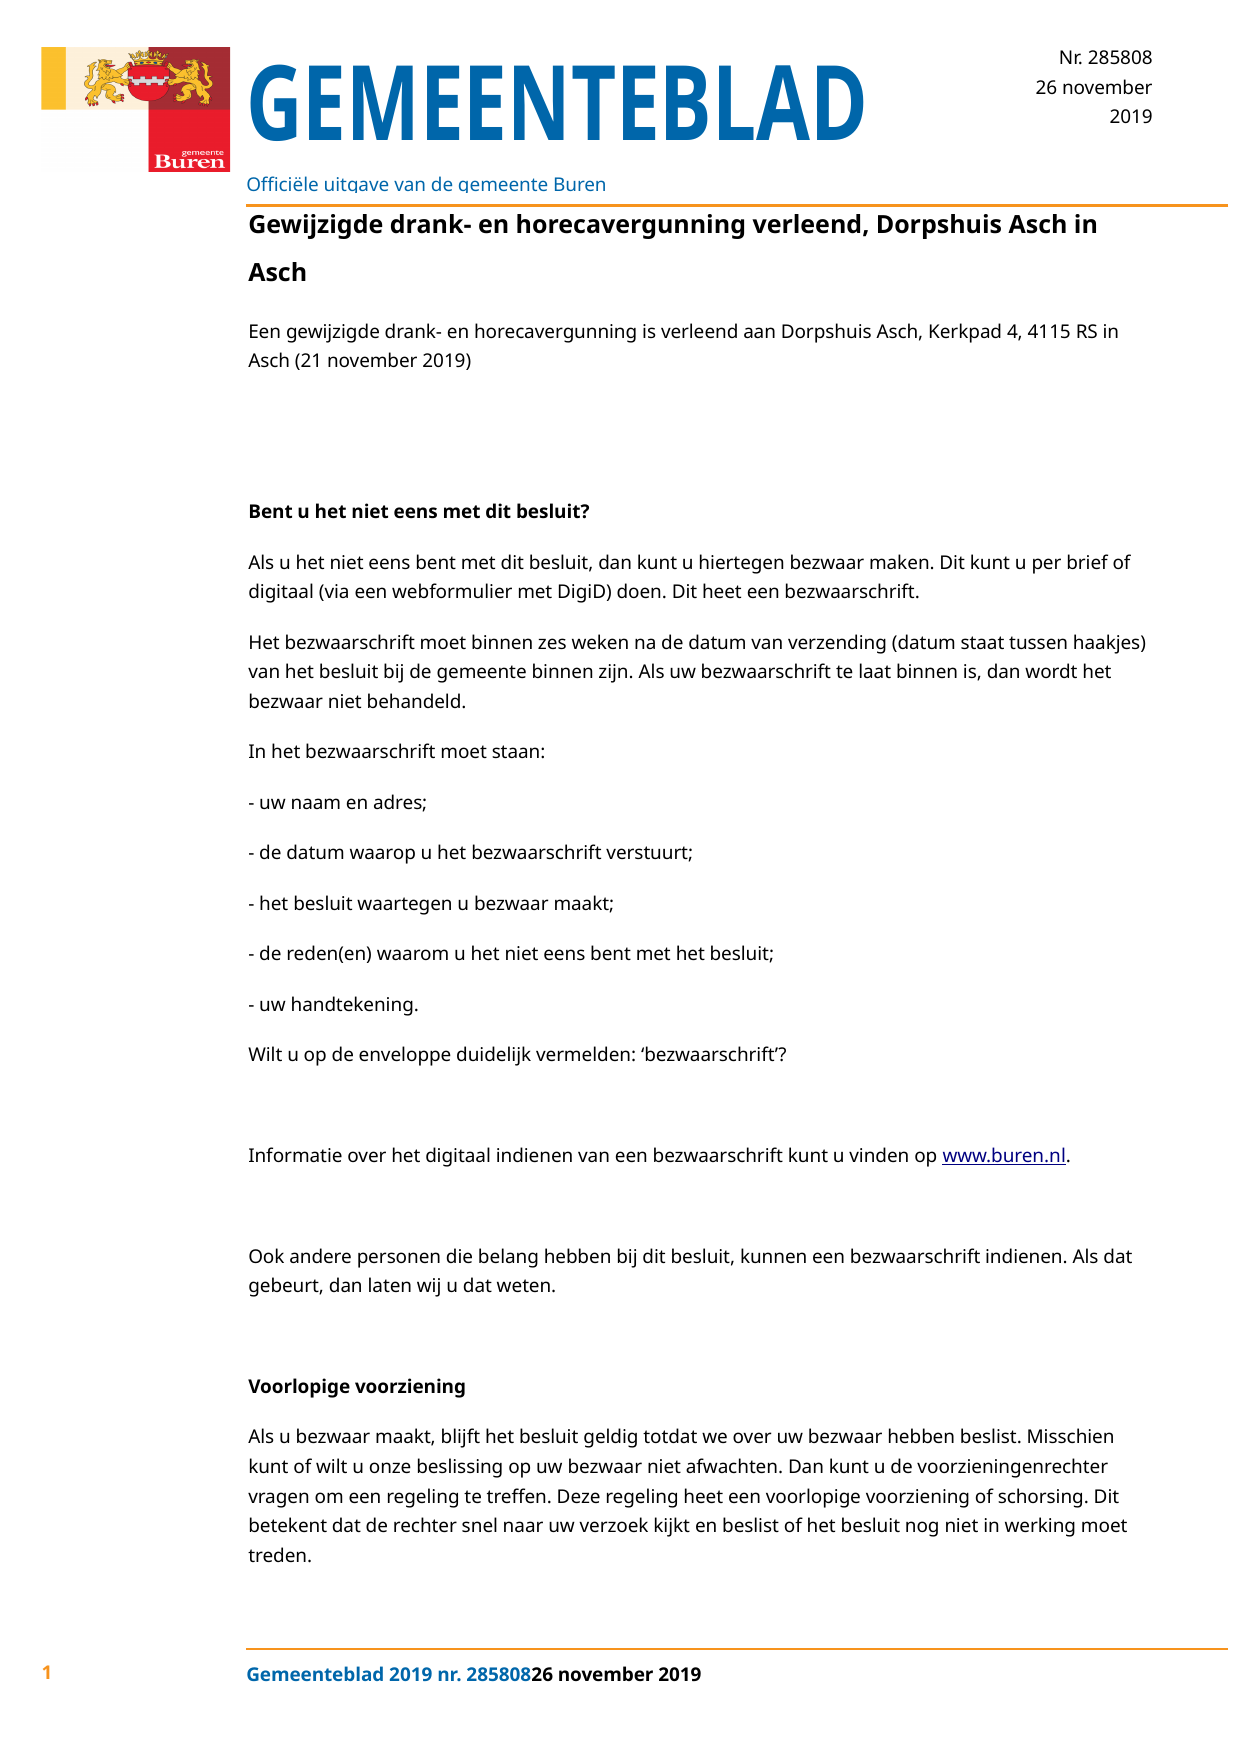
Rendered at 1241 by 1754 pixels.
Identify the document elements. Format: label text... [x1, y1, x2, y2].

text - de reden(en) waarom u het niet eens bent met het besluit; [248, 940, 1152, 966]
text Ook andere personen die belang hebben bij dit besluit, kunnen een bezwaarschrift indienen. Als dat gebeurt, dan laten wij u dat weten. [248, 1243, 1152, 1298]
text - het besluit waartegen u bezwaar maakt; [248, 890, 1152, 916]
text Als u bezwaar maakt, blijft het besluit geldig totdat we over uw bezwaar hebben beslist. Misschien kunt of wilt u onze beslissing op uw bezwaar niet afwachten. Dan kunt u de voorzieningenrechter vragen om een regeling te treffen. Deze regeling heet een voorlopige voorziening of schorsing. Dit betekent dat de rechter snel naar uw verzoek kijkt en beslist of het besluit nog niet in werking moet treden. [248, 1424, 1152, 1568]
text Informatie over het digitaal indienen van een bezwaarschrift kunt u vinden op www.buren.nl. [248, 1142, 1152, 1168]
text Gewijzigde drank- en horecavergunning verleend, Dorpshuis Asch in Asch [248, 207, 1152, 288]
text - de datum waarop u het bezwaarschrift verstuurt; [248, 839, 1152, 865]
text In het bezwaarschrift moet staan: [248, 739, 1152, 764]
text Als u het niet eens bent met dit besluit, dan kunt u hiertegen bezwaar maken. Dit kunt u per brief of digitaal (via een webformulier met DigiD) doen. Dit heet een bezwaarschrift. [248, 549, 1152, 604]
text Een gewijzigde drank- en horecavergunning is verleend aan Dorpshuis Asch, Kerkpad 4, 4115 RS in Asch (21 november 2019) [248, 318, 1152, 373]
text - uw naam en adres; [248, 789, 1152, 815]
text Voorlopige voorziening [248, 1373, 1152, 1399]
text Het bezwaarschrift moet binnen zes weken na de datum van verzending (datum staat tussen haakjes) van het besluit bij de gemeente binnen zijn. Als uw bezwaarschrift te laat binnen is, dan wordt het bezwaar niet behandeld. [248, 629, 1152, 714]
text Bent u het niet eens met dit besluit? [248, 499, 1152, 524]
text Wilt u op de enveloppe duidelijk vermelden: ‘bezwaarschrift’? [248, 1041, 1152, 1067]
picture [41, 47, 231, 172]
text - uw handtekening. [248, 991, 1152, 1017]
